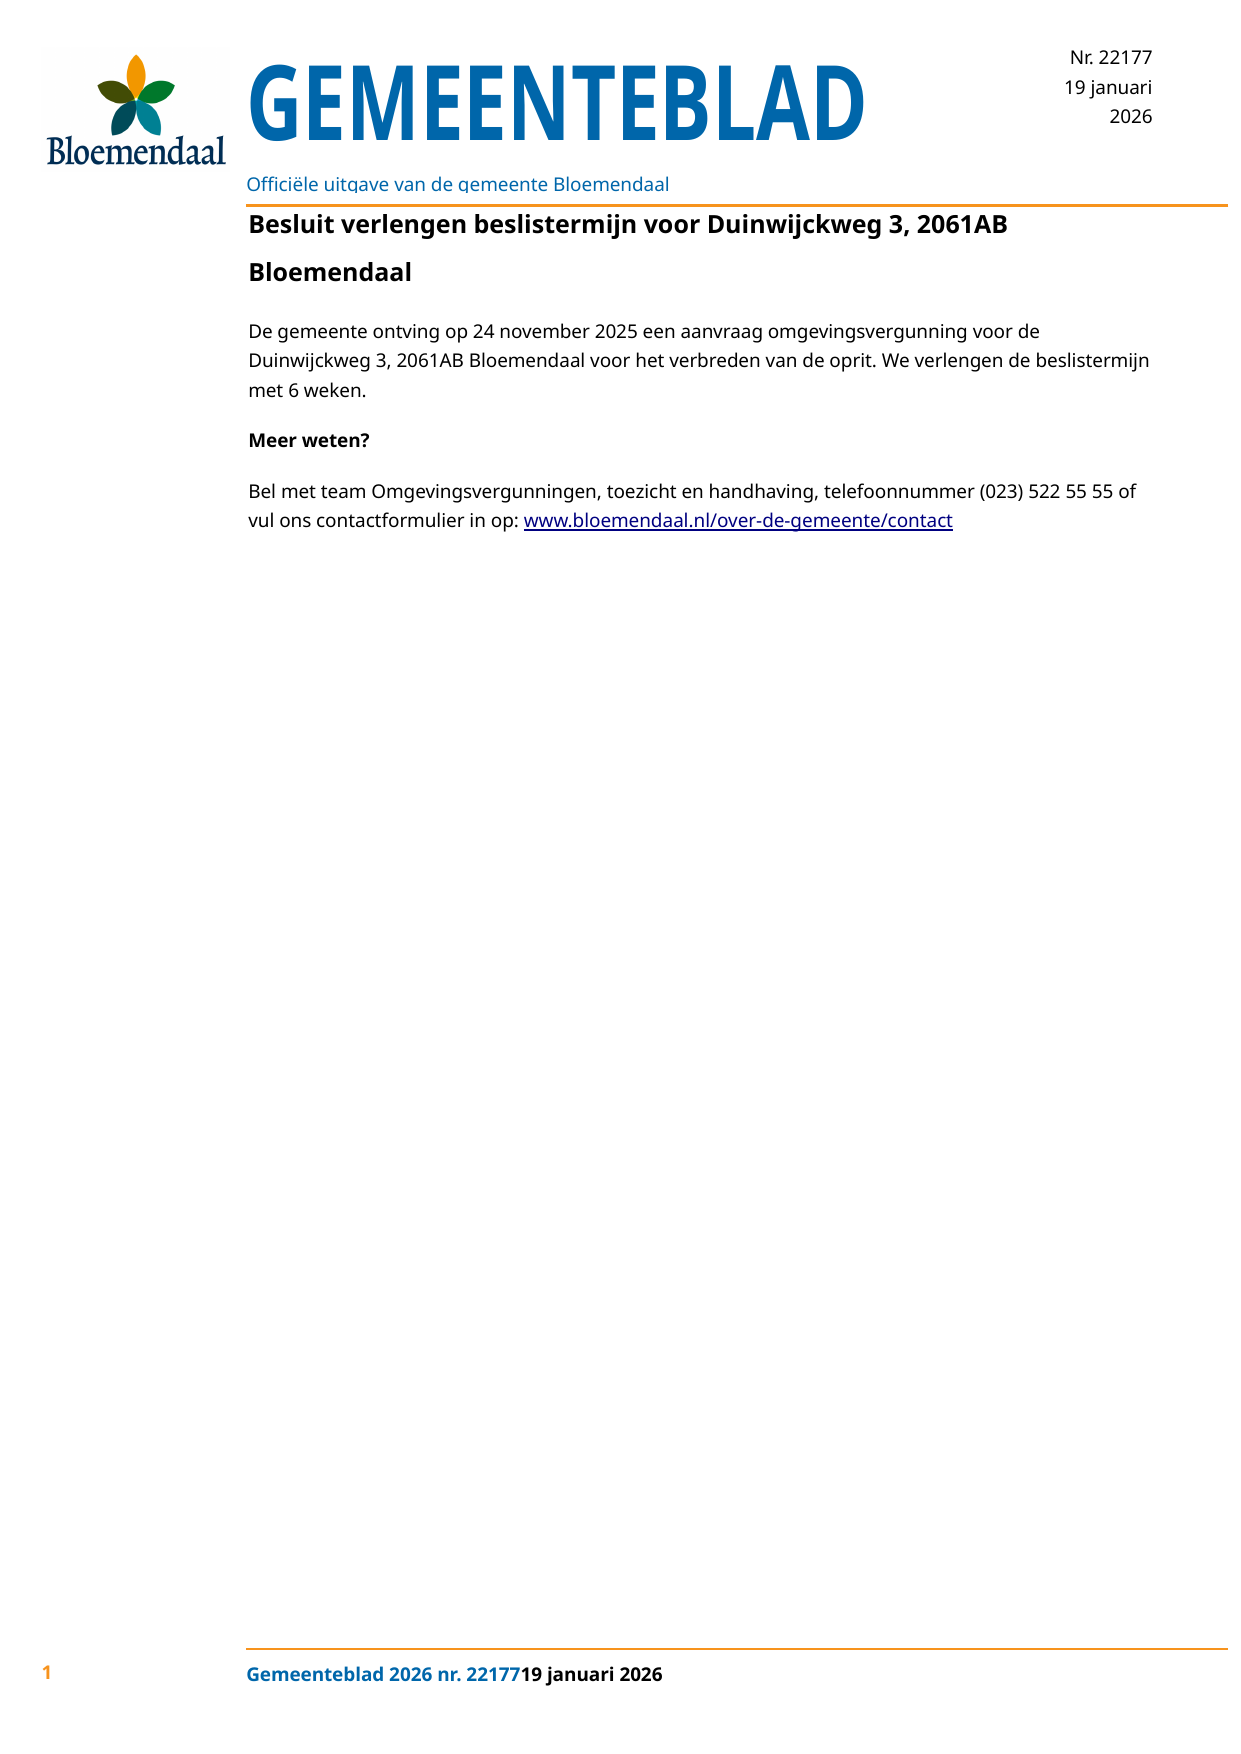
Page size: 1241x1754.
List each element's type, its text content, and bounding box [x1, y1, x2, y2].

text Meer weten? [248, 427, 1152, 453]
text Bel met team Omgevingsvergunningen, toezicht en handhaving, telefoonnummer (023) 522 55 55 of vul ons contactformulier in op: www.bloemendaal.nl/over-de-gemeente/contact [248, 478, 1152, 533]
text De gemeente ontving op 24 november 2025 een aanvraag omgevingsvergunning voor de Duinwijckweg 3, 2061AB Bloemendaal voor het verbreden van de oprit. We verlengen de beslistermijn met 6 weken. [248, 318, 1152, 403]
text Besluit verlengen beslistermijn voor Duinwijckweg 3, 2061AB Bloemendaal [248, 207, 1152, 288]
picture [41, 47, 231, 172]
